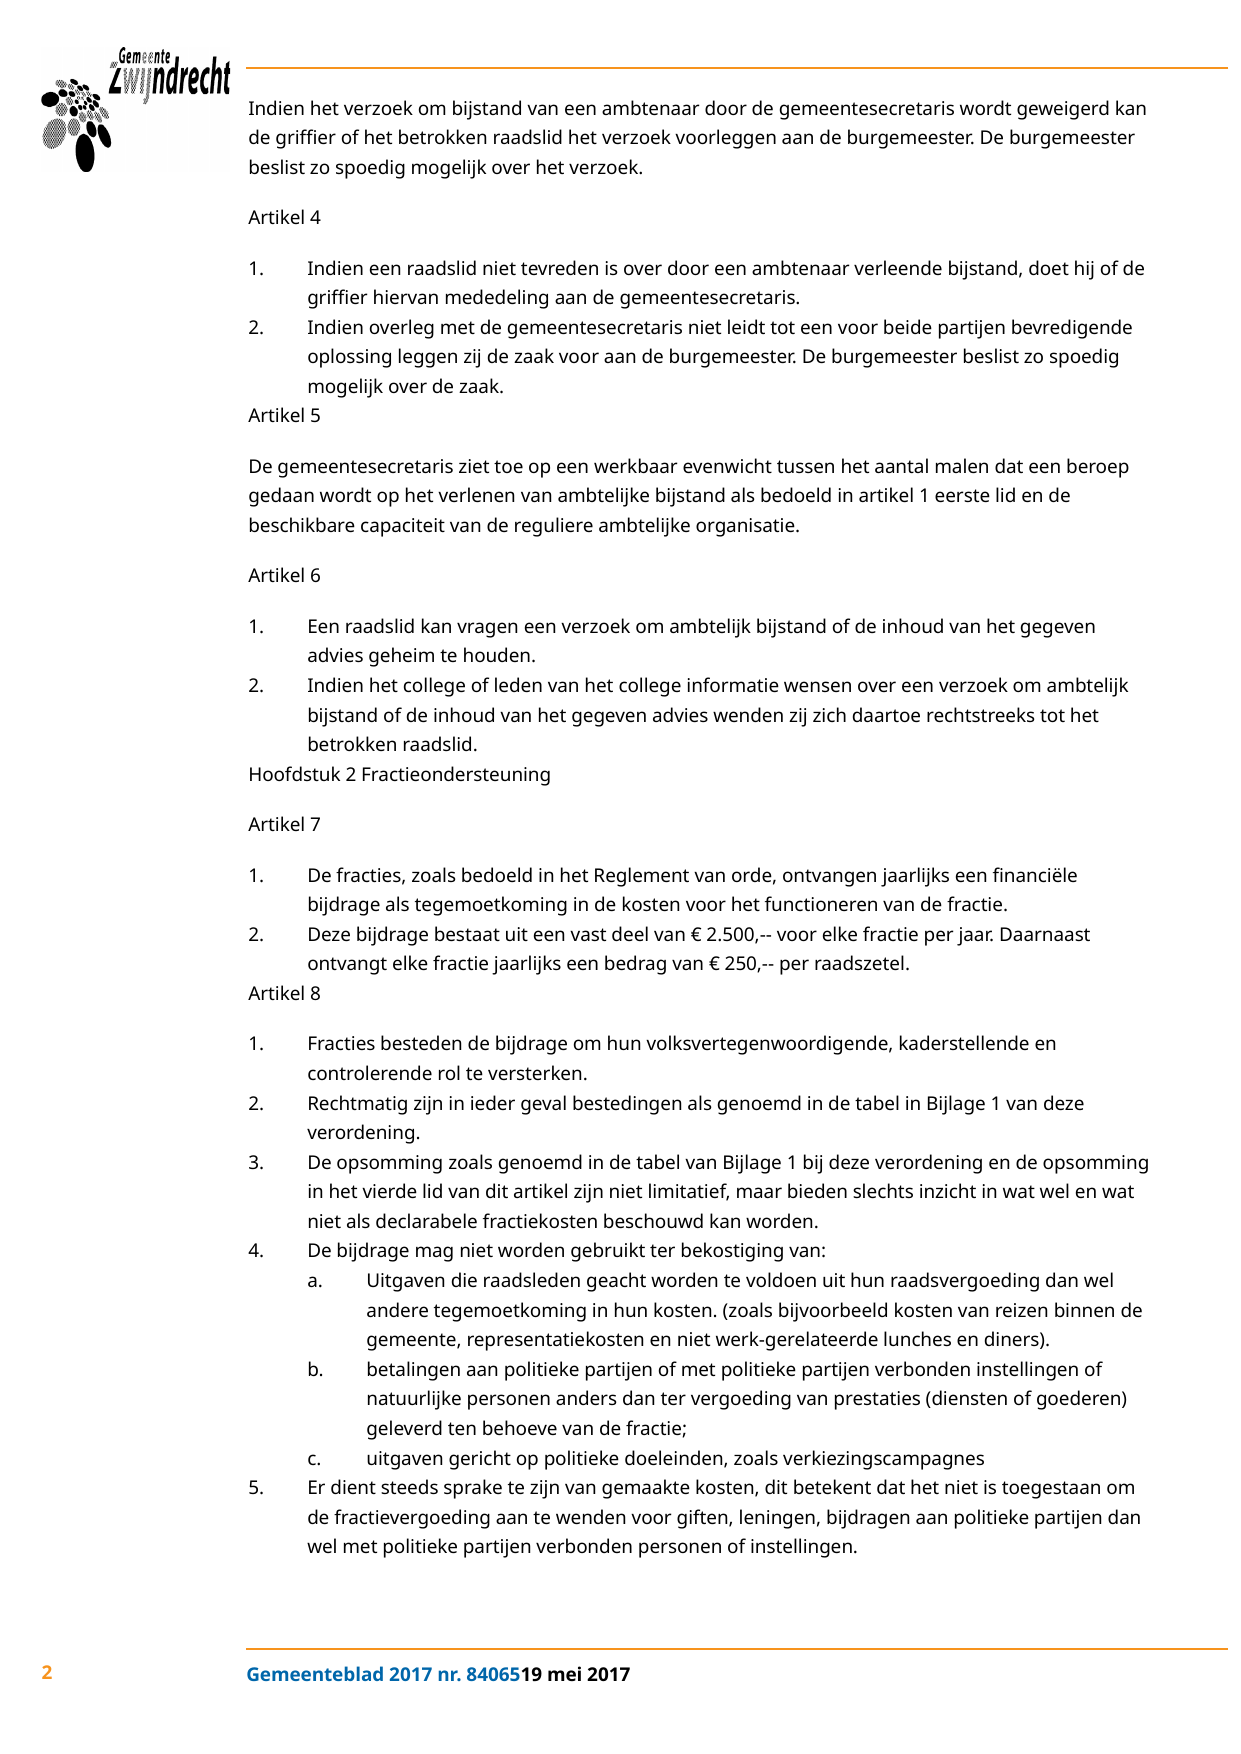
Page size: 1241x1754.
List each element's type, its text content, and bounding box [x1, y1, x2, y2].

list De opsomming zoals genoemd in de tabel van Bijlage 1 bij deze verordening en de opsomming in het vierde lid van dit artikel zijn niet limitatief, maar bieden slechts inzicht in wat wel en wat niet als declarabele fractiekosten beschouwd kan worden. [248, 1149, 1152, 1234]
text Indien het verzoek om bijstand van een ambtenaar door de gemeentesecretaris wordt geweigerd kan de griffier of het betrokken raadslid het verzoek voorleggen aan de burgemeester. De burgemeester beslist zo spoedig mogelijk over het verzoek. [248, 95, 1152, 180]
list Indien overleg met de gemeentesecretaris niet leidt tot een voor beide partijen bevredigende oplossing leggen zij de zaak voor aan de burgemeester. De burgemeester beslist zo spoedig mogelijk over de zaak. [248, 314, 1152, 399]
picture [41, 47, 231, 172]
list Indien een raadslid niet tevreden is over door een ambtenaar verleende bijstand, doet hij of de griffier hiervan mededeling aan de gemeentesecretaris. [248, 255, 1152, 310]
text De gemeentesecretaris ziet toe op een werkbaar evenwicht tussen het aantal malen dat een beroep gedaan wordt op het verlenen van ambtelijke bijstand als bedoeld in artikel 1 eerste lid en de beschikbare capaciteit van de reguliere ambtelijke organisatie. [248, 453, 1152, 538]
list Rechtmatig zijn in ieder geval bestedingen als genoemd in de tabel in Bijlage 1 van deze verordening. [248, 1090, 1152, 1145]
list Een raadslid kan vragen een verzoek om ambtelijk bijstand of de inhoud van het gegeven advies geheim te houden. [248, 613, 1152, 668]
list Indien het college of leden van het college informatie wensen over een verzoek om ambtelijk bijstand of de inhoud van het gegeven advies wenden zij zich daartoe rechtstreeks tot het betrokken raadslid. [248, 672, 1152, 757]
list betalingen aan politieke partijen of met politieke partijen verbonden instellingen of natuurlijke personen anders dan ter vergoeding van prestaties (diensten of goederen) geleverd ten behoeve van de fractie; [307, 1356, 1152, 1441]
list De bijdrage mag niet worden gebruikt ter bekostiging van: [248, 1238, 1152, 1263]
list Er dient steeds sprake te zijn van gemaakte kosten, dit betekent dat het niet is toegestaan om de fractievergoeding aan te wenden voor giften, leningen, bijdragen aan politieke partijen dan wel met politieke partijen verbonden personen of instellingen. [248, 1474, 1152, 1559]
list De fracties, zoals bedoeld in het Reglement van orde, ontvangen jaarlijks een financiële bijdrage als tegemoetkoming in de kosten voor het functioneren van de fractie. [248, 862, 1152, 917]
text Hoofdstuk 2 Fractieondersteuning [248, 761, 1152, 787]
text Artikel 7 [248, 811, 1152, 837]
list Uitgaven die raadsleden geacht worden te voldoen uit hun raadsvergoeding dan wel andere tegemoetkoming in hun kosten. (zoals bijvoorbeeld kosten van reizen binnen de gemeente, representatiekosten en niet werk-gerelateerde lunches en diners). [307, 1267, 1152, 1352]
list uitgaven gericht op politieke doeleinden, zoals verkiezingscampagnes [307, 1445, 1152, 1471]
text Artikel 8 [248, 980, 1152, 1006]
text Artikel 6 [248, 563, 1152, 588]
text Artikel 5 [248, 403, 1152, 428]
list Deze bijdrage bestaat uit een vast deel van € 2.500,-- voor elke fractie per jaar. Daarnaast ontvangt elke fractie jaarlijks een bedrag van € 250,-- per raadszetel. [248, 921, 1152, 976]
list Fracties besteden de bijdrage om hun volksvertegenwoordigende, kaderstellende en controlerende rol te versterken. [248, 1031, 1152, 1086]
text Artikel 4 [248, 204, 1152, 230]
